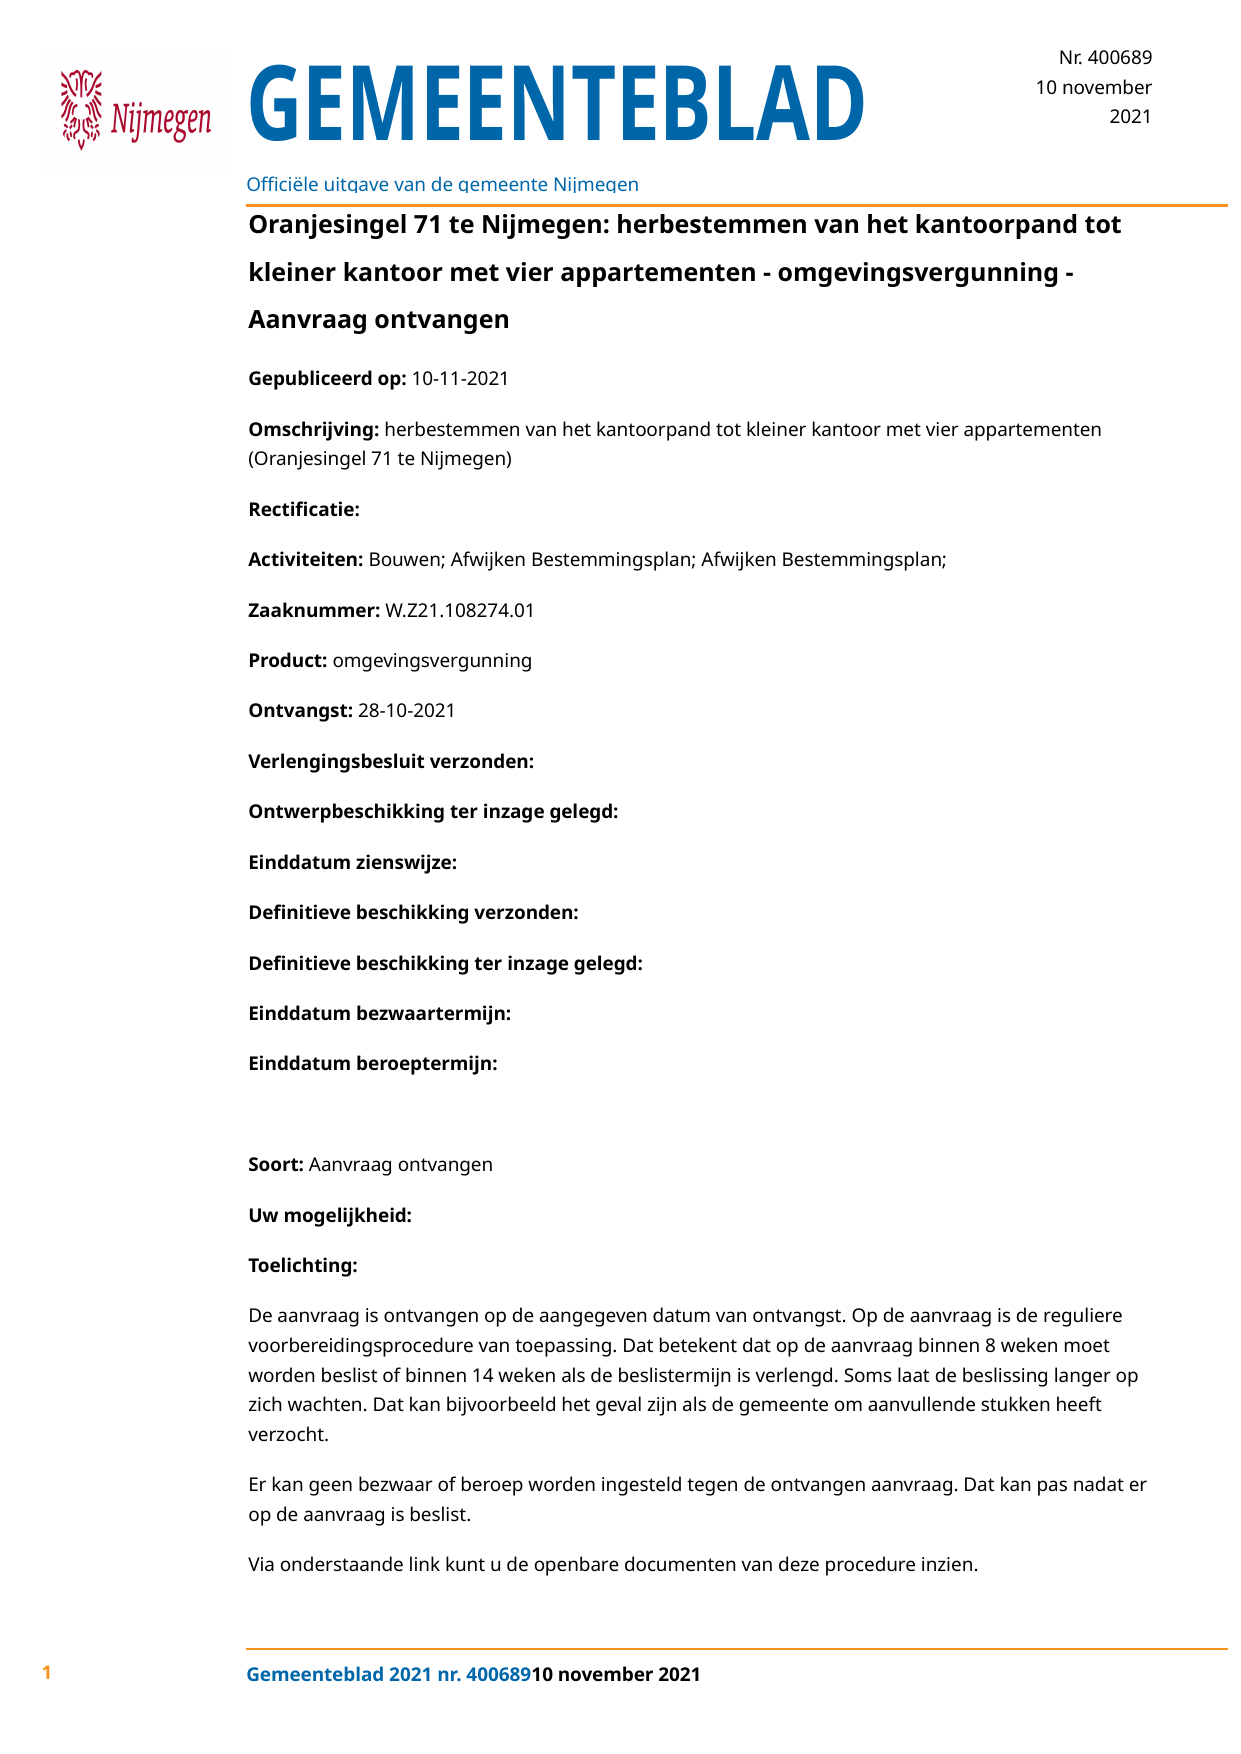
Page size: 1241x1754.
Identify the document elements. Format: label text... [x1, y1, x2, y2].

text Uw mogelijkheid: [248, 1202, 1152, 1227]
text Via onderstaande link kunt u de openbare documenten van deze procedure inzien. [248, 1551, 1152, 1577]
text Zaaknummer: W.Z21.108274.01 [248, 597, 1152, 622]
text Verlengingsbesluit verzonden: [248, 748, 1152, 774]
text Einddatum zienswijze: [248, 849, 1152, 874]
text Rectificatie: [248, 496, 1152, 522]
text Er kan geen bezwaar of beroep worden ingesteld tegen de ontvangen aanvraag. Dat kan pas nadat er op de aanvraag is beslist. [248, 1471, 1152, 1527]
text Oranjesingel 71 te Nijmegen: herbestemmen van het kantoorpand tot kleiner kantoor met vier appartementen - omgevingsvergunning - Aanvraag ontvangen [248, 207, 1152, 336]
text Soort: Aanvraag ontvangen [248, 1151, 1152, 1177]
text Ontwerpbeschikking ter inzage gelegd: [248, 798, 1152, 824]
text Omschrijving: herbestemmen van het kantoorpand tot kleiner kantoor met vier appartementen (Oranjesingel 71 te Nijmegen) [248, 416, 1152, 471]
text Definitieve beschikking verzonden: [248, 899, 1152, 925]
text Einddatum beroeptermijn: [248, 1051, 1152, 1076]
text Toelichting: [248, 1252, 1152, 1278]
text Activiteiten: Bouwen; Afwijken Bestemmingsplan; Afwijken Bestemmingsplan; [248, 546, 1152, 572]
text Ontvangst: 28-10-2021 [248, 698, 1152, 723]
text Einddatum bezwaartermijn: [248, 1000, 1152, 1026]
text Definitieve beschikking ter inzage gelegd: [248, 950, 1152, 975]
picture [41, 47, 231, 172]
text De aanvraag is ontvangen op de aangegeven datum van ontvangst. Op de aanvraag is de reguliere voorbereidingsprocedure van toepassing. Dat betekent dat op de aanvraag binnen 8 weken moet worden beslist of binnen 14 weken als de beslistermijn is verlengd. Soms laat de beslissing langer op zich wachten. Dat kan bijvoorbeeld het geval zijn als de gemeente om aanvullende stukken heeft verzocht. [248, 1303, 1152, 1447]
text Gepubliceerd op: 10-11-2021 [248, 366, 1152, 391]
text Product: omgevingsvergunning [248, 647, 1152, 673]
